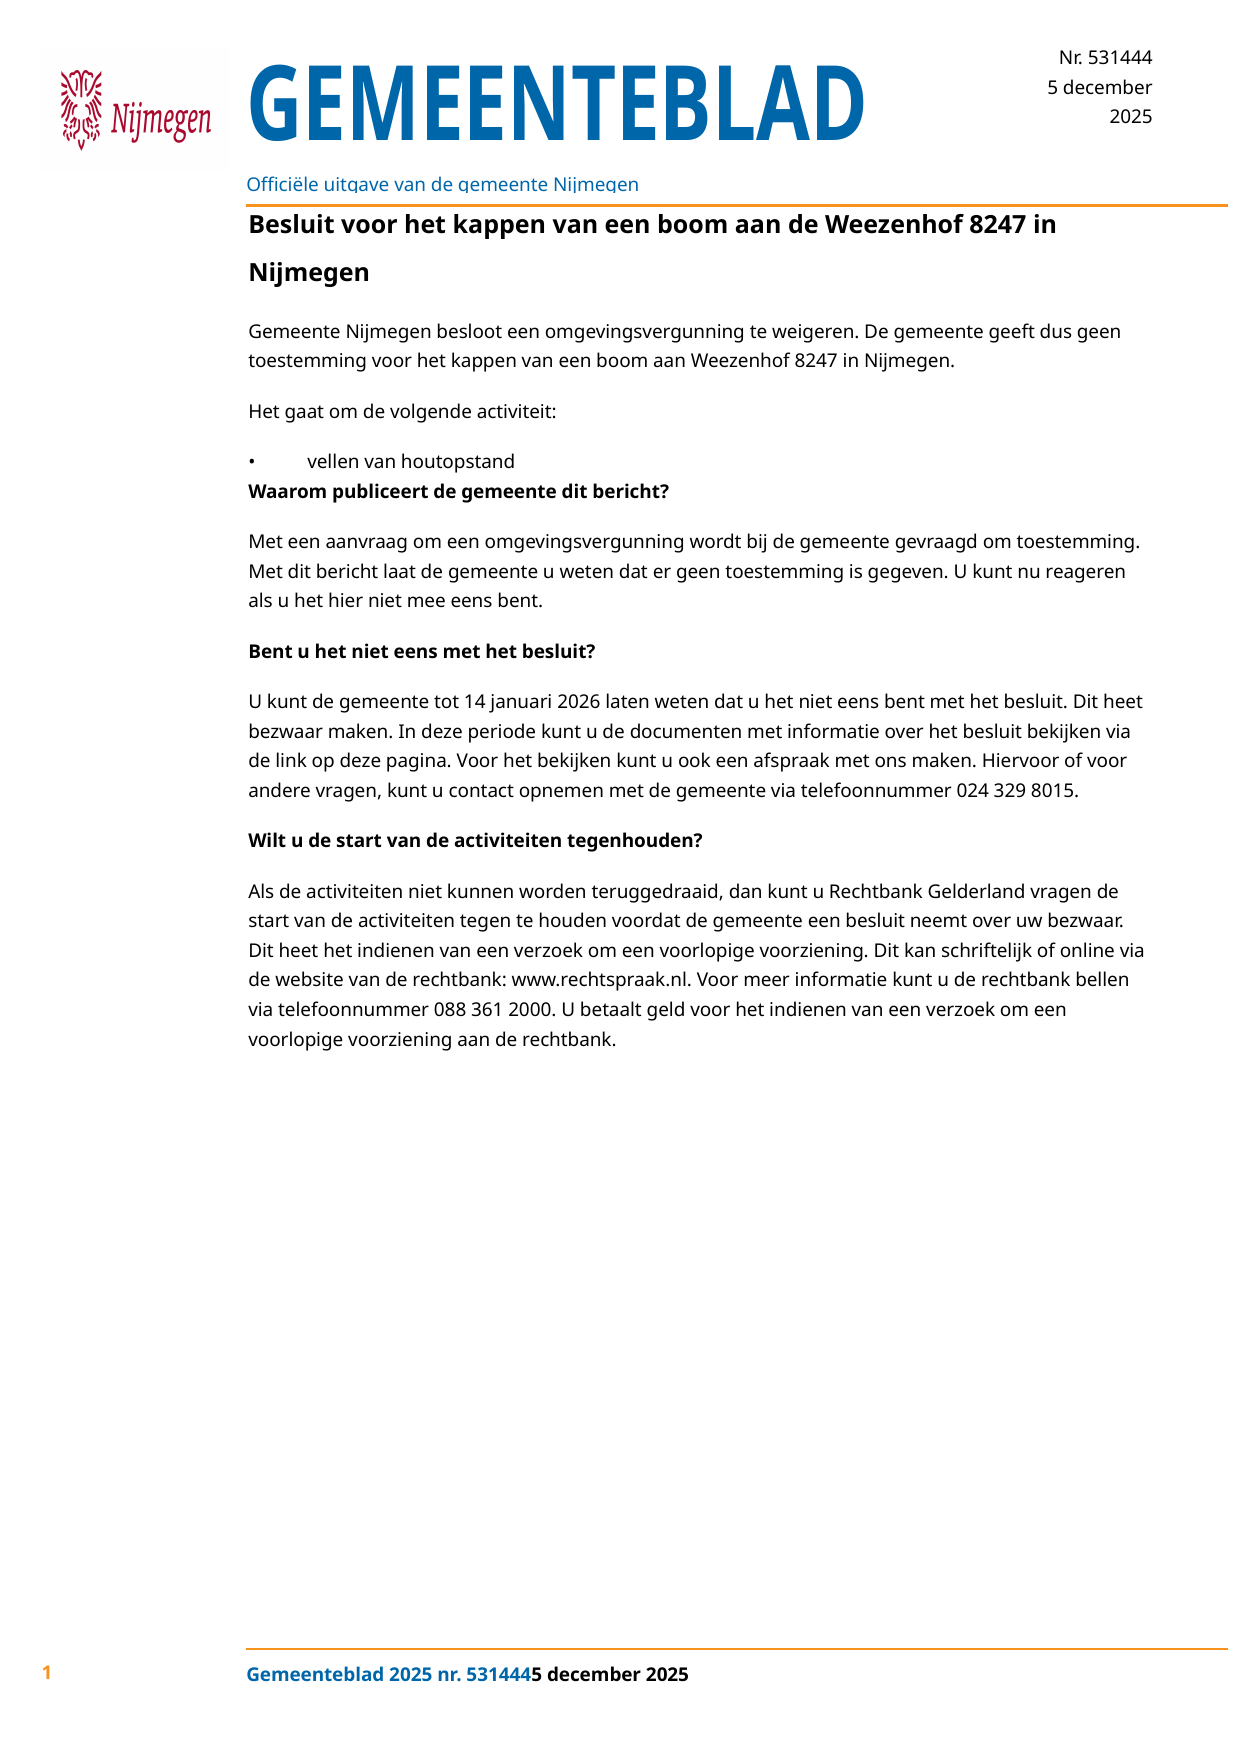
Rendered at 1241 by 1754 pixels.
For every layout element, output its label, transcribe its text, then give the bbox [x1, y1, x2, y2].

text Als de activiteiten niet kunnen worden teruggedraaid, dan kunt u Rechtbank Gelderland vragen de start van de activiteiten tegen te houden voordat de gemeente een besluit neemt over uw bezwaar. Dit heet het indienen van een verzoek om een voorlopige voorziening. Dit kan schriftelijk of online via de website van de rechtbank: www.rechtspraak.nl. Voor meer informatie kunt u de rechtbank bellen via telefoonnummer 088 361 2000. U betaalt geld voor het indienen van een verzoek om een voorlopige voorziening aan de rechtbank. [248, 878, 1152, 1052]
text U kunt de gemeente tot 14 januari 2026 laten weten dat u het niet eens bent met het besluit. Dit heet bezwaar maken. In deze periode kunt u de documenten met informatie over het besluit bekijken via de link op deze pagina. Voor het bekijken kunt u ook een afspraak met ons maken. Hiervoor of voor andere vragen, kunt u contact opnemen met de gemeente via telefoonnummer 024 329 8015. [248, 688, 1152, 803]
text Besluit voor het kappen van een boom aan de Weezenhof 8247 in Nijmegen [248, 207, 1152, 288]
text Met een aanvraag om een omgevingsvergunning wordt bij de gemeente gevraagd om toestemming. Met dit bericht laat de gemeente u weten dat er geen toestemming is gegeven. U kunt nu reageren als u het hier niet mee eens bent. [248, 528, 1152, 613]
text Bent u het niet eens met het besluit? [248, 638, 1152, 664]
text Wilt u de start van de activiteiten tegenhouden? [248, 827, 1152, 853]
text Gemeente Nijmegen besloot een omgevingsvergunning te weigeren. De gemeente geeft dus geen toestemming voor het kappen van een boom aan Weezenhof 8247 in Nijmegen. [248, 318, 1152, 373]
text Waarom publiceert de gemeente dit bericht? [248, 478, 1152, 504]
picture [41, 47, 231, 172]
list vellen van houtopstand [248, 448, 1152, 474]
text Het gaat om de volgende activiteit: [248, 398, 1152, 424]
